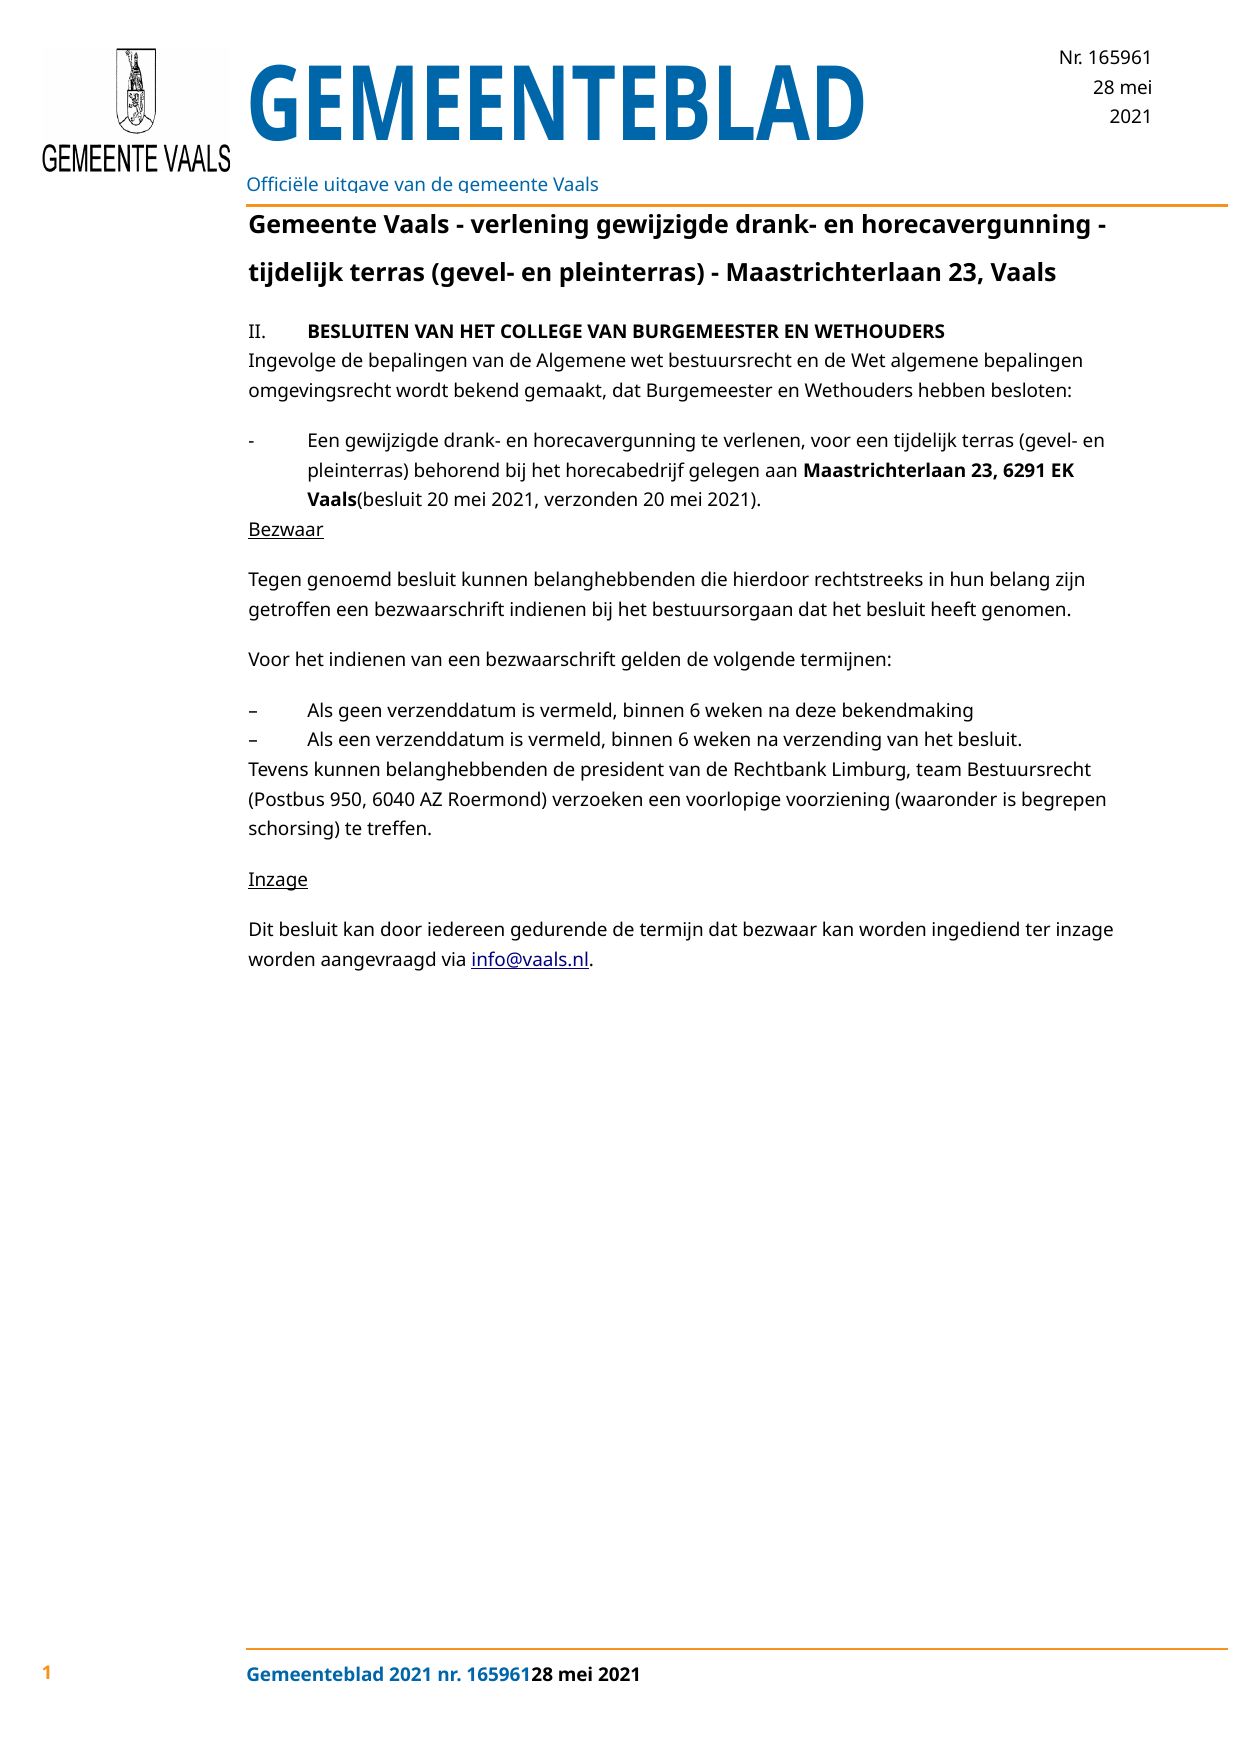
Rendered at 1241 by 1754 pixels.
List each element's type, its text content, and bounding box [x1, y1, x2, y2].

text Tevens kunnen belanghebbenden de president van de Rechtbank Limburg, team Bestuursrecht (Postbus 950, 6040 AZ Roermond) verzoeken een voorlopige voorziening (waaronder is begrepen schorsing) te treffen. [248, 756, 1152, 841]
text Bezwaar [248, 516, 1152, 542]
text Voor het indienen van een bezwaarschrift gelden de volgende termijnen: [248, 647, 1152, 672]
list Een gewijzigde drank- en horecavergunning te verlenen, voor een tijdelijk terras (gevel- en pleinterras) behorend bij het horecabedrijf gelegen aan Maastrichterlaan 23, 6291 EK Vaals(besluit 20 mei 2021, verzonden 20 mei 2021). [248, 427, 1152, 512]
text Ingevolge de bepalingen van de Algemene wet bestuursrecht en de Wet algemene bepalingen omgevingsrecht wordt bekend gemaakt, dat Burgemeester en Wethouders hebben besloten: [248, 347, 1152, 403]
text Gemeente Vaals - verlening gewijzigde drank- en horecavergunning - tijdelijk terras (gevel- en pleinterras) - Maastrichterlaan 23, Vaals [248, 207, 1152, 288]
list Als geen verzenddatum is vermeld, binnen 6 weken na deze bekendmaking [248, 697, 1152, 723]
list BESLUITEN VAN HET COLLEGE VAN BURGEMEESTER EN WETHOUDERS [248, 318, 1152, 344]
list Als een verzenddatum is vermeld, binnen 6 weken na verzending van het besluit. [248, 727, 1152, 752]
picture [41, 47, 231, 172]
text Dit besluit kan door iedereen gedurende de termijn dat bezwaar kan worden ingediend ter inzage worden aangevraagd via info@vaals.nl. [248, 916, 1152, 972]
text Tegen genoemd besluit kunnen belanghebbenden die hierdoor rechtstreeks in hun belang zijn getroffen een bezwaarschrift indienen bij het bestuursorgaan dat het besluit heeft genomen. [248, 567, 1152, 622]
text Inzage [248, 866, 1152, 892]
